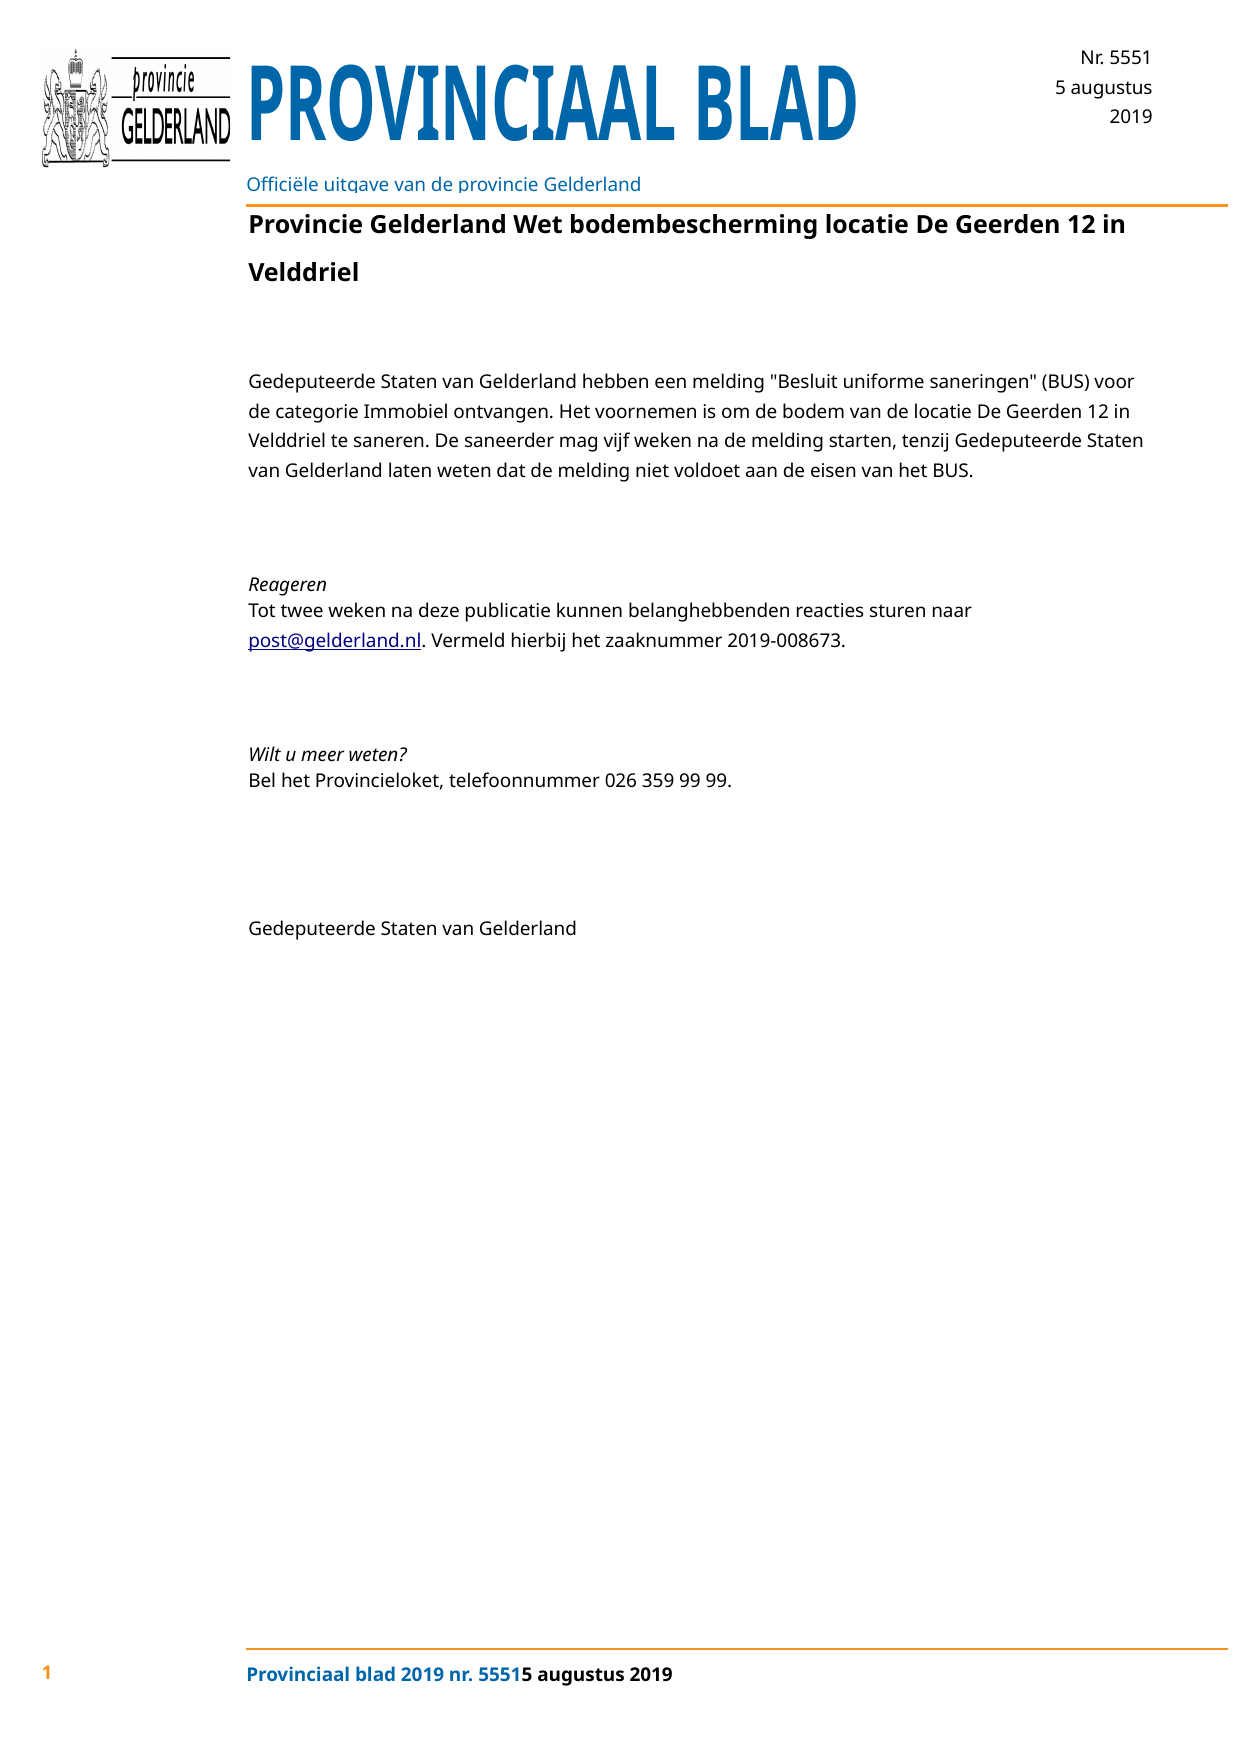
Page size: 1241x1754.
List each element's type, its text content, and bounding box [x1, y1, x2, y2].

text Provincie Gelderland Wet bodembescherming locatie De Geerden 12 in Velddriel [248, 207, 1152, 288]
text Tot twee weken na deze publicatie kunnen belanghebbenden reacties sturen naar post@gelderland.nl. Vermeld hierbij het zaaknummer 2019-008673. [248, 597, 1152, 652]
text Gedeputeerde Staten van Gelderland hebben een melding "Besluit uniforme saneringen" (BUS) voor de categorie Immobiel ontvangen. Het voornemen is om de bodem van de locatie De Geerden 12 in Velddriel te saneren. De saneerder mag vijf weken na de melding starten, tenzij Gedeputeerde Staten van Gelderland laten weten dat de melding niet voldoet aan de eisen van het BUS. [248, 368, 1152, 483]
picture [41, 47, 231, 172]
text Bel het Provincieloket, telefoonnummer 026 359 99 99. [248, 767, 1152, 793]
text Reageren [248, 571, 1152, 597]
text Gedeputeerde Staten van Gelderland [248, 916, 1152, 941]
text Wilt u meer weten? [248, 741, 1152, 767]
